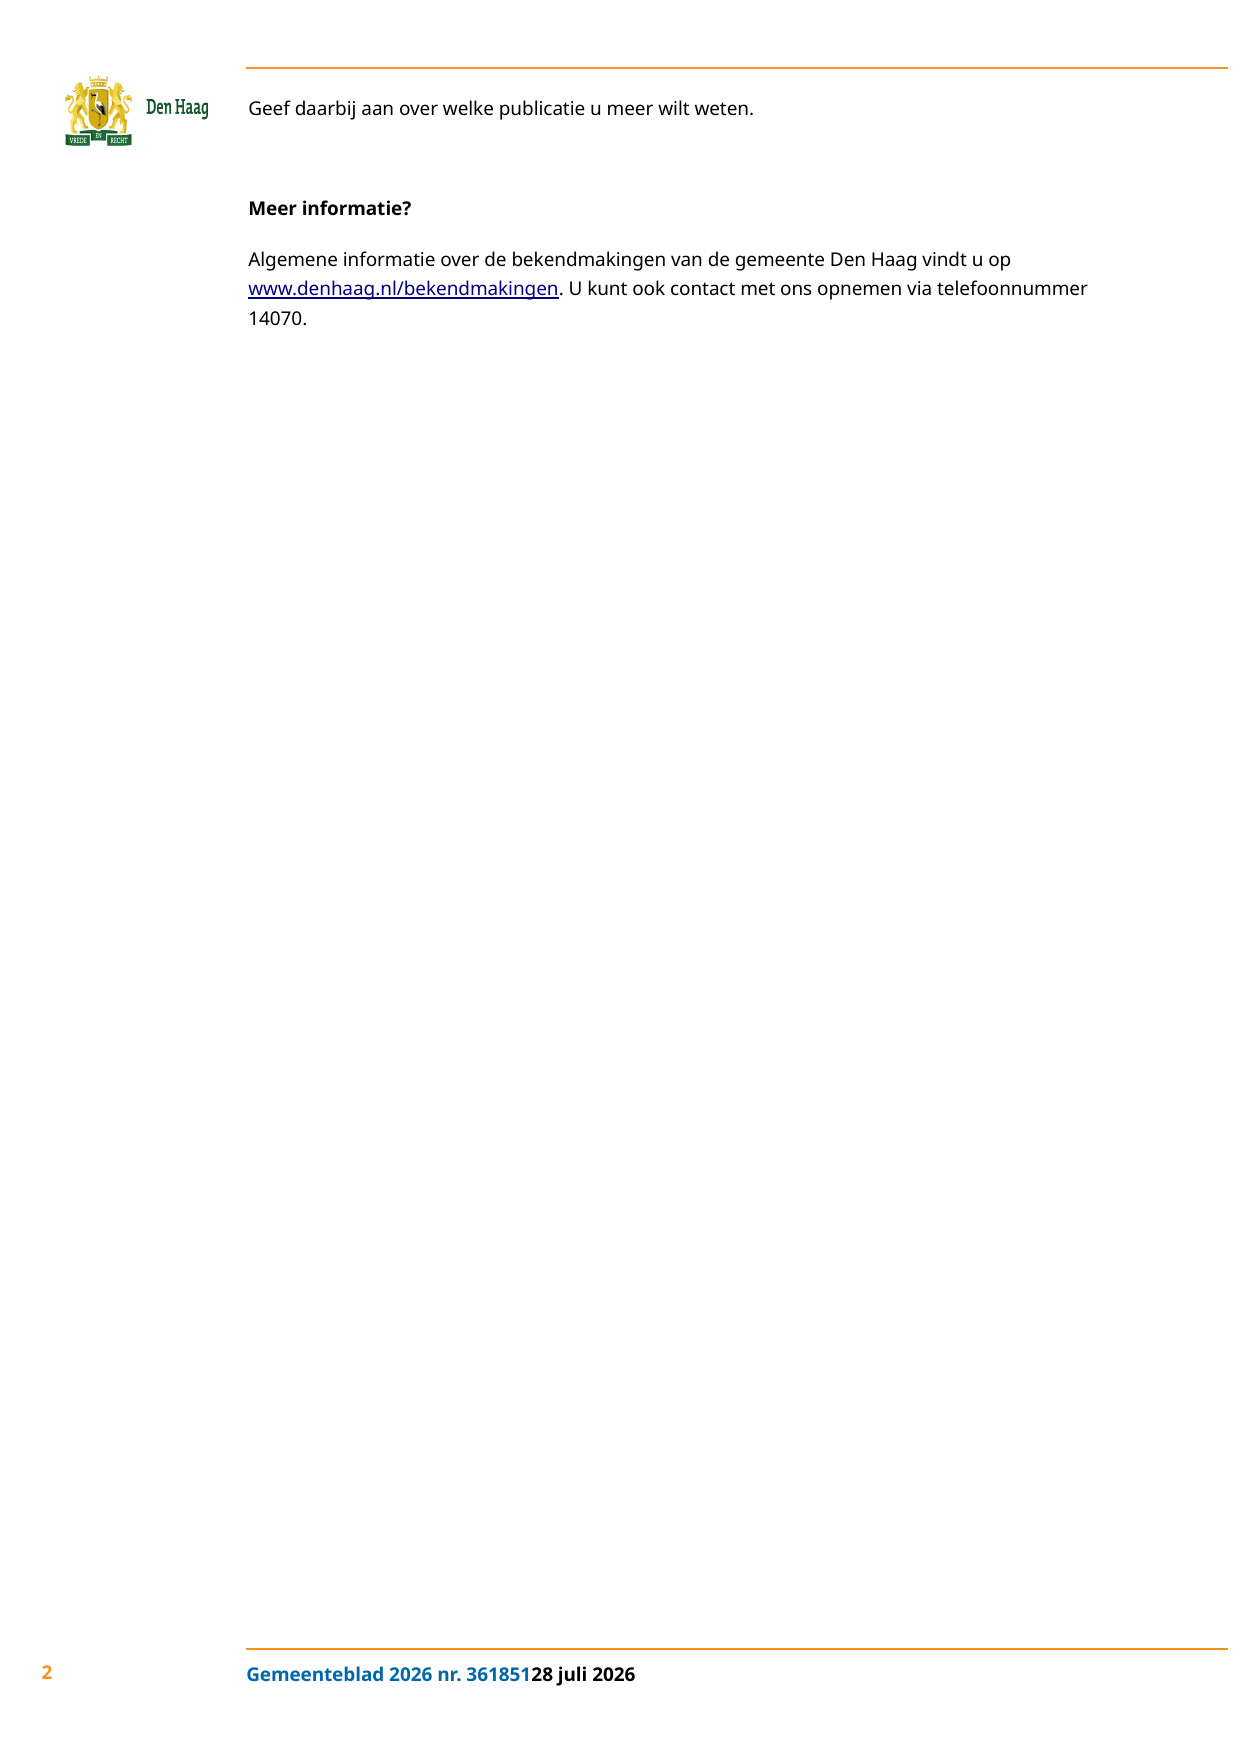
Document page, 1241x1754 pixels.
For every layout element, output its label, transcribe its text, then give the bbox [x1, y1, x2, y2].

text Geef daarbij aan over welke publicatie u meer wilt weten. [248, 95, 1152, 121]
picture [41, 47, 231, 172]
text Algemene informatie over de bekendmakingen van de gemeente Den Haag vindt u op www.denhaag.nl/bekendmakingen. U kunt ook contact met ons opnemen via telefoonnummer 14070. [248, 246, 1152, 331]
text Meer informatie? [248, 196, 1152, 221]
